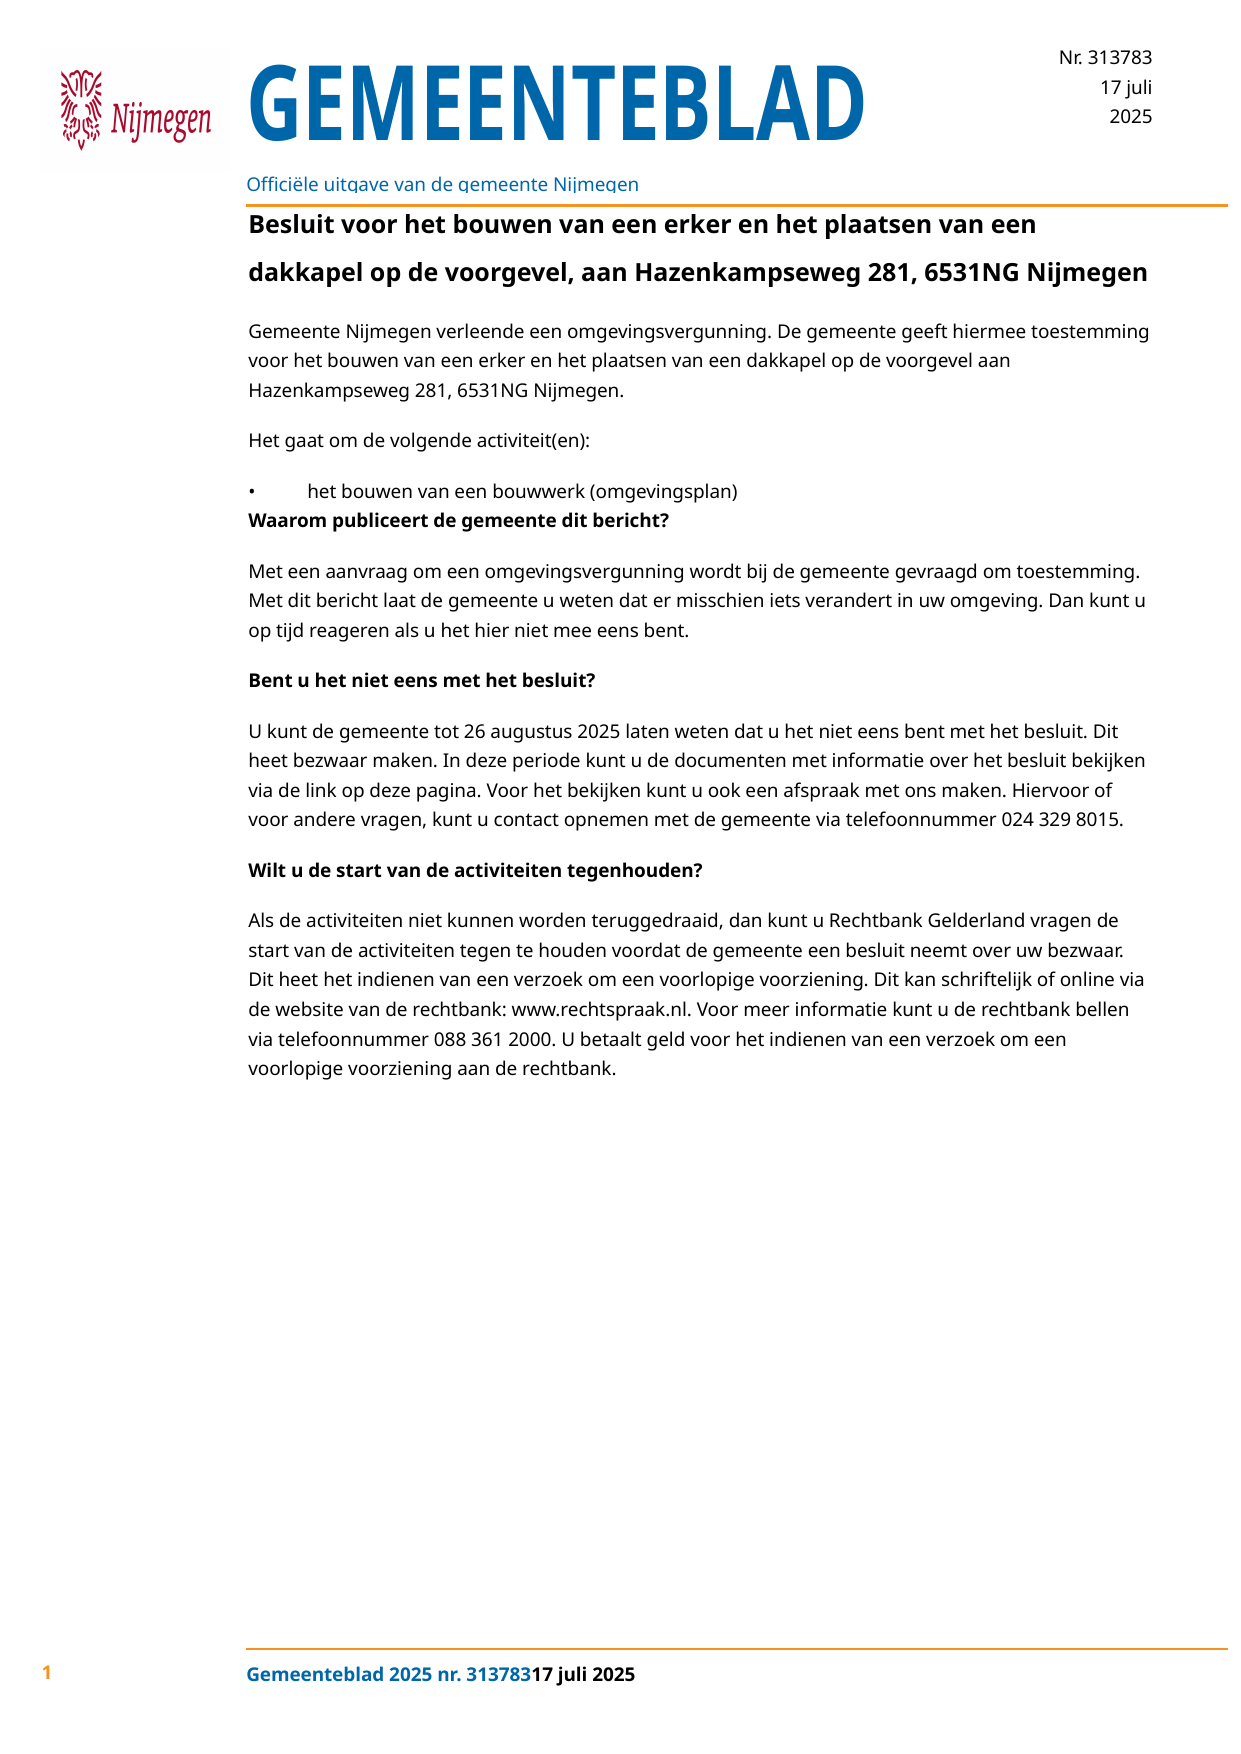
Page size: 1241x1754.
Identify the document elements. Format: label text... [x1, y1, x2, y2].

text U kunt de gemeente tot 26 augustus 2025 laten weten dat u het niet eens bent met het besluit. Dit heet bezwaar maken. In deze periode kunt u de documenten met informatie over het besluit bekijken via de link op deze pagina. Voor het bekijken kunt u ook een afspraak met ons maken. Hiervoor of voor andere vragen, kunt u contact opnemen met de gemeente via telefoonnummer 024 329 8015. [248, 718, 1152, 832]
text Het gaat om de volgende activiteit(en): [248, 427, 1152, 453]
text Met een aanvraag om een omgevingsvergunning wordt bij de gemeente gevraagd om toestemming. Met dit bericht laat de gemeente u weten dat er misschien iets verandert in uw omgeving. Dan kunt u op tijd reageren als u het hier niet mee eens bent. [248, 558, 1152, 643]
text Besluit voor het bouwen van een erker en het plaatsen van een dakkapel op de voorgevel, aan Hazenkampseweg 281, 6531NG Nijmegen [248, 207, 1152, 288]
text Als de activiteiten niet kunnen worden teruggedraaid, dan kunt u Rechtbank Gelderland vragen de start van de activiteiten tegen te houden voordat de gemeente een besluit neemt over uw bezwaar. Dit heet het indienen van een verzoek om een voorlopige voorziening. Dit kan schriftelijk of online via de website van de rechtbank: www.rechtspraak.nl. Voor meer informatie kunt u de rechtbank bellen via telefoonnummer 088 361 2000. U betaalt geld voor het indienen van een verzoek om een voorlopige voorziening aan de rechtbank. [248, 907, 1152, 1081]
text Gemeente Nijmegen verleende een omgevingsvergunning. De gemeente geeft hiermee toestemming voor het bouwen van een erker en het plaatsen van een dakkapel op de voorgevel aan Hazenkampseweg 281, 6531NG Nijmegen. [248, 318, 1152, 403]
text Wilt u de start van de activiteiten tegenhouden? [248, 857, 1152, 883]
text Waarom publiceert de gemeente dit bericht? [248, 507, 1152, 533]
list het bouwen van een bouwwerk (omgevingsplan) [248, 478, 1152, 504]
picture [41, 47, 231, 172]
text Bent u het niet eens met het besluit? [248, 667, 1152, 693]
